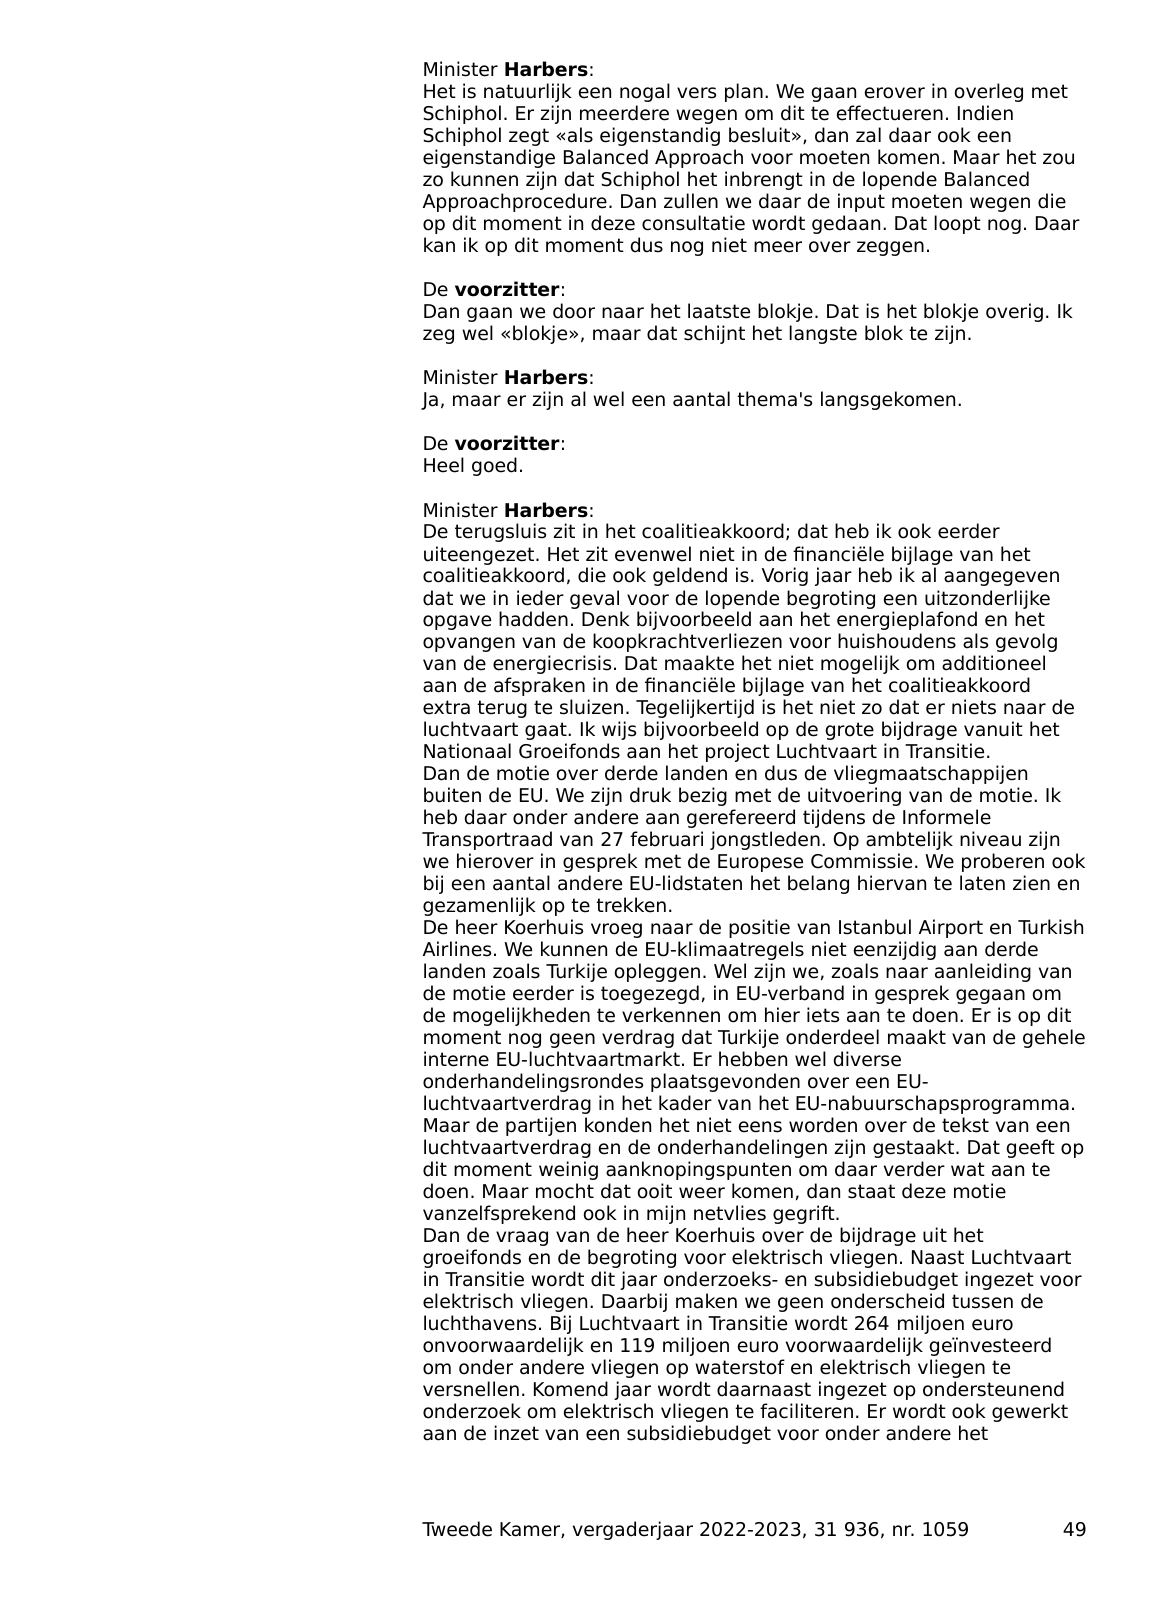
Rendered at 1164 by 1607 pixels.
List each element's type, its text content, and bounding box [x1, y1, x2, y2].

text De terugsluis zit in het coalitieakkoord; dat heb ik ook eerder uiteengezet. Het zit evenwel niet in de financiële bijlage van het coalitieakkoord, die ook geldend is. Vorig jaar heb ik al aangegeven dat we in ieder geval voor de lopende begroting een uitzonderlijke opgave hadden. Denk bijvoorbeeld aan het energieplafond en het opvangen van de koopkrachtverliezen voor huishoudens als gevolg van de energiecrisis. Dat maakte het niet mogelijk om additioneel aan de afspraken in de financiële bijlage van het coalitieakkoord extra terug te sluizen. Tegelijkertijd is het niet zo dat er niets naar de luchtvaart gaat. Ik wijs bijvoorbeeld op de grote bijdrage vanuit het Nationaal Groeifonds aan het project Luchtvaart in Transitie. [422, 521, 1087, 763]
text Ja, maar er zijn al wel een aantal thema's langsgekomen. [422, 389, 1087, 411]
text Minister Harbers: [422, 367, 1087, 389]
text Het is natuurlijk een nogal vers plan. We gaan erover in overleg met Schiphol. Er zijn meerdere wegen om dit te effectueren. Indien Schiphol zegt «als eigenstandig besluit», dan zal daar ook een eigenstandige Balanced Approach voor moeten komen. Maar het zou zo kunnen zijn dat Schiphol het inbrengt in de lopende Balanced Approachprocedure. Dan zullen we daar de input moeten wegen die op dit moment in deze consultatie wordt gedaan. Dat loopt nog. Daar kan ik op dit moment dus nog niet meer over zeggen. [422, 81, 1087, 257]
text Dan de motie over derde landen en dus de vliegmaatschappijen buiten de EU. We zijn druk bezig met de uitvoering van de motie. Ik heb daar onder andere aan gerefereerd tijdens de Informele Transportraad van 27 februari jongstleden. Op ambtelijk niveau zijn we hierover in gesprek met de Europese Commissie. We proberen ook bij een aantal andere EU-lidstaten het belang hiervan te laten zien en gezamenlijk op te trekken. [422, 763, 1087, 917]
text De voorzitter: [422, 279, 1087, 301]
text Heel goed. [422, 455, 1087, 477]
text De heer Koerhuis vroeg naar de positie van Istanbul Airport en Turkish Airlines. We kunnen de EU-klimaatregels niet eenzijdig aan derde landen zoals Turkije opleggen. Wel zijn we, zoals naar aanleiding van de motie eerder is toegezegd, in EU-verband in gesprek gegaan om de mogelijkheden te verkennen om hier iets aan te doen. Er is op dit moment nog geen verdrag dat Turkije onderdeel maakt van de gehele interne EU-luchtvaartmarkt. Er hebben wel diverse onderhandelingsrondes plaatsgevonden over een EU-luchtvaartverdrag in het kader van het EU-nabuurschapsprogramma. Maar de partijen konden het niet eens worden over de tekst van een luchtvaartverdrag en de onderhandelingen zijn gestaakt. Dat geeft op dit moment weinig aanknopingspunten om daar verder wat aan te doen. Maar mocht dat ooit weer komen, dan staat deze motie vanzelfsprekend ook in mijn netvlies gegrift. [422, 917, 1087, 1225]
text Minister Harbers: [422, 59, 1087, 81]
text Dan de vraag van de heer Koerhuis over de bijdrage uit het groeifonds en de begroting voor elektrisch vliegen. Naast Luchtvaart in Transitie wordt dit jaar onderzoeks- en subsidiebudget ingezet voor elektrisch vliegen. Daarbij maken we geen onderscheid tussen de luchthavens. Bij Luchtvaart in Transitie wordt 264 miljoen euro onvoorwaardelijk en 119 miljoen euro voorwaardelijk geïnvesteerd om onder andere vliegen op waterstof en elektrisch vliegen te versnellen. Komend jaar wordt daarnaast ingezet op ondersteunend onderzoek om elektrisch vliegen te faciliteren. Er wordt ook gewerkt aan de inzet van een subsidiebudget voor onder andere het [422, 1225, 1087, 1444]
text Minister Harbers: [422, 499, 1087, 521]
text De voorzitter: [422, 433, 1087, 455]
text Dan gaan we door naar het laatste blokje. Dat is het blokje overig. Ik zeg wel «blokje», maar dat schijnt het langste blok te zijn. [422, 301, 1087, 345]
